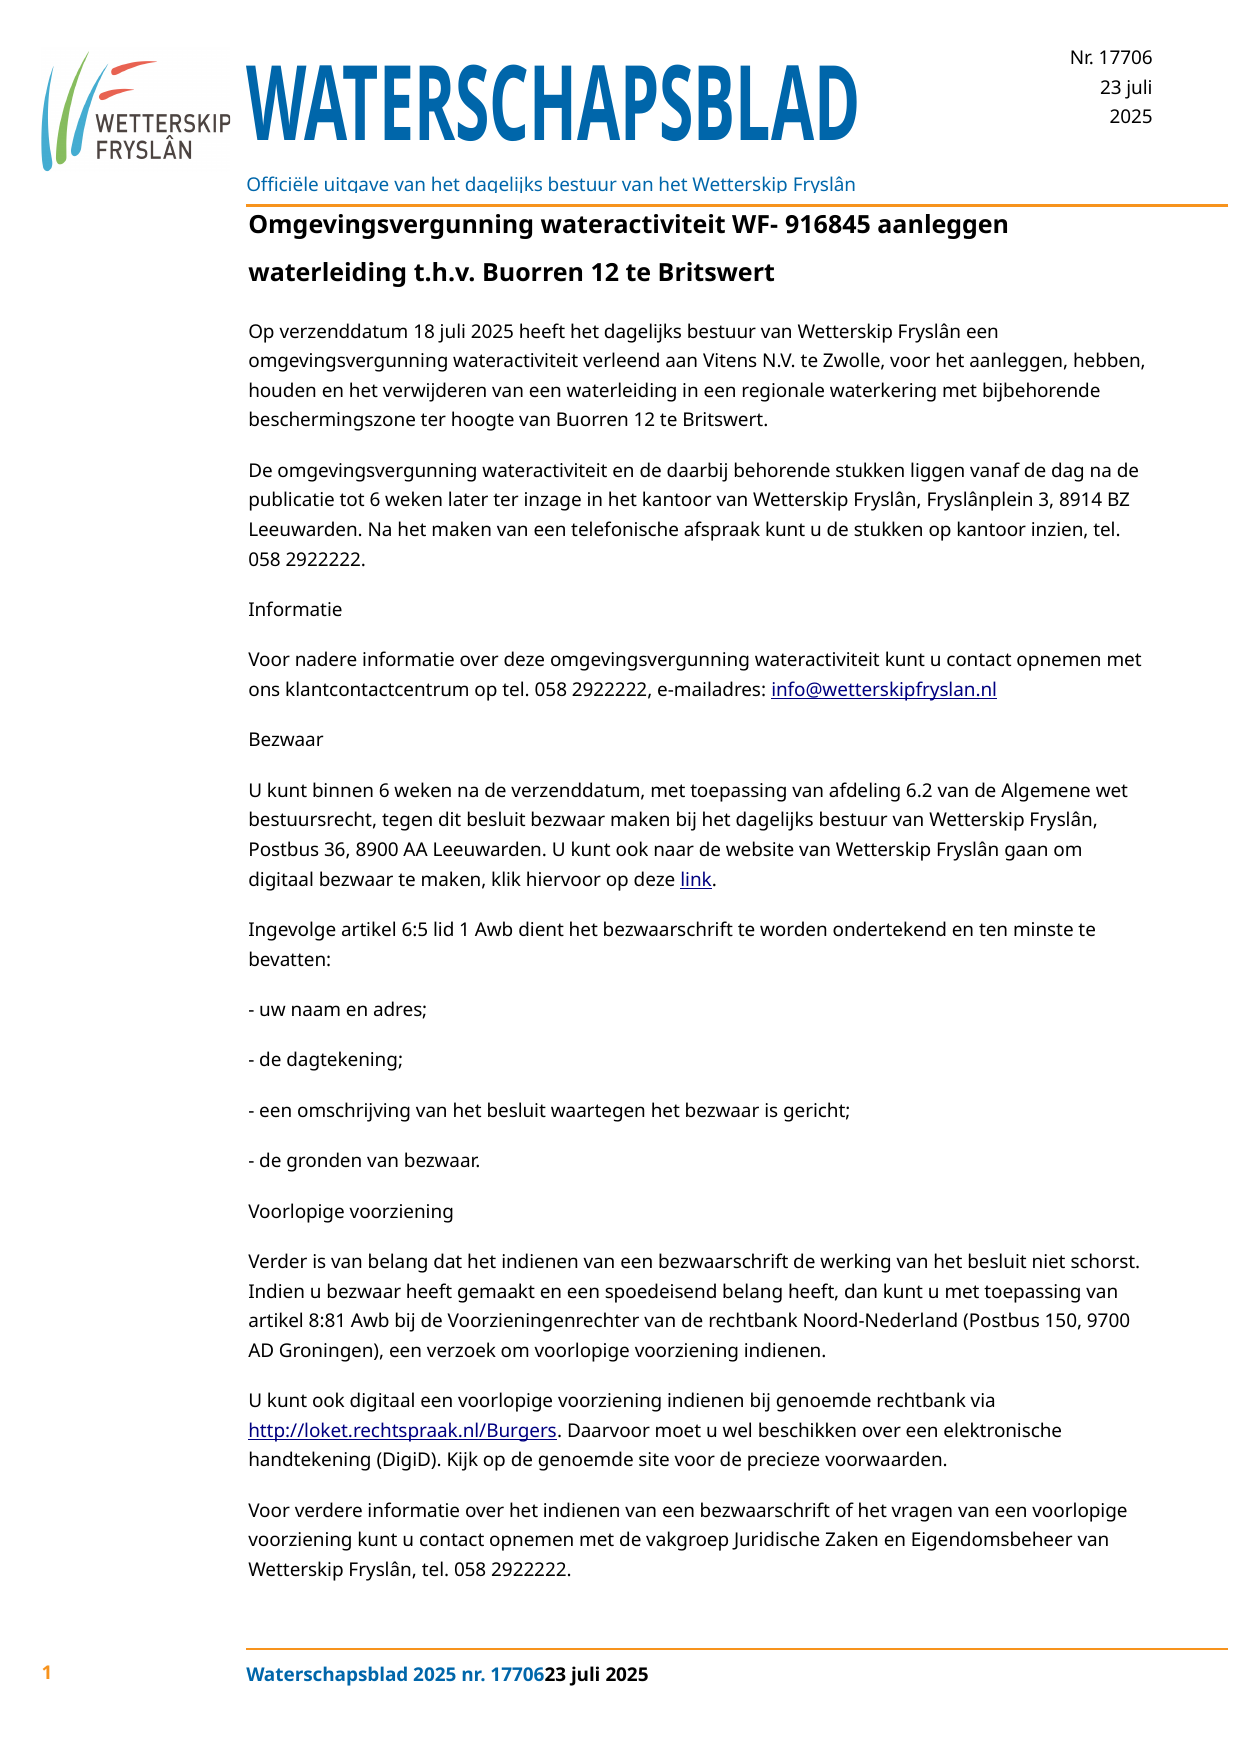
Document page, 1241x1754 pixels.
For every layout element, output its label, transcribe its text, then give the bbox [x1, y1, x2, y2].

text U kunt binnen 6 weken na de verzenddatum, met toepassing van afdeling 6.2 van de Algemene wet bestuursrecht, tegen dit besluit bezwaar maken bij het dagelijks bestuur van Wetterskip Fryslân, Postbus 36, 8900 AA Leeuwarden. U kunt ook naar de website van Wetterskip Fryslân gaan om digitaal bezwaar te maken, klik hiervoor op deze link. [248, 777, 1152, 892]
text Verder is van belang dat het indienen van een bezwaarschrift de werking van het besluit niet schorst. Indien u bezwaar heeft gemaakt en een spoedeisend belang heeft, dan kunt u met toepassing van artikel 8:81 Awb bij de Voorzieningenrechter van de rechtbank Noord-Nederland (Postbus 150, 9700 AD Groningen), een verzoek om voorlopige voorziening indienen. [248, 1248, 1152, 1363]
text Omgevingsvergunning wateractiviteit WF- 916845 aanleggen waterleiding t.h.v. Buorren 12 te Britswert [248, 207, 1152, 288]
text - de dagtekening; [248, 1047, 1152, 1072]
text Voor verdere informatie over het indienen van een bezwaarschrift of het vragen van een voorlopige voorziening kunt u contact opnemen met de vakgroep Juridische Zaken en Eigendomsbeheer van Wetterskip Fryslân, tel. 058 2922222. [248, 1497, 1152, 1582]
text - uw naam en adres; [248, 996, 1152, 1022]
text Voor nadere informatie over deze omgevingsvergunning wateractiviteit kunt u contact opnemen met ons klantcontactcentrum op tel. 058 2922222, e-mailadres: info@wetterskipfryslan.nl [248, 647, 1152, 702]
text Bezwaar [248, 727, 1152, 752]
text Op verzenddatum 18 juli 2025 heeft het dagelijks bestuur van Wetterskip Fryslân een omgevingsvergunning wateractiviteit verleend aan Vitens N.V. te Zwolle, voor het aanleggen, hebben, houden en het verwijderen van een waterleiding in een regionale waterkering met bijbehorende beschermingszone ter hoogte van Buorren 12 te Britswert. [248, 318, 1152, 432]
text Voorlopige voorziening [248, 1198, 1152, 1224]
picture [41, 47, 231, 172]
text U kunt ook digitaal een voorlopige voorziening indienen bij genoemde rechtbank via http://loket.rechtspraak.nl/Burgers. Daarvoor moet u wel beschikken over een elektronische handtekening (DigiD). Kijk op de genoemde site voor de precieze voorwaarden. [248, 1387, 1152, 1472]
text Ingevolge artikel 6:5 lid 1 Awb dient het bezwaarschrift te worden ondertekend en ten minste te bevatten: [248, 916, 1152, 972]
text Informatie [248, 596, 1152, 622]
text - een omschrijving van het besluit waartegen het bezwaar is gericht; [248, 1097, 1152, 1123]
text De omgevingsvergunning wateractiviteit en de daarbij behorende stukken liggen vanaf de dag na de publicatie tot 6 weken later ter inzage in het kantoor van Wetterskip Fryslân, Fryslânplein 3, 8914 BZ Leeuwarden. Na het maken van een telefonische afspraak kunt u de stukken op kantoor inzien, tel. 058 2922222. [248, 457, 1152, 572]
text - de gronden van bezwaar. [248, 1147, 1152, 1173]
